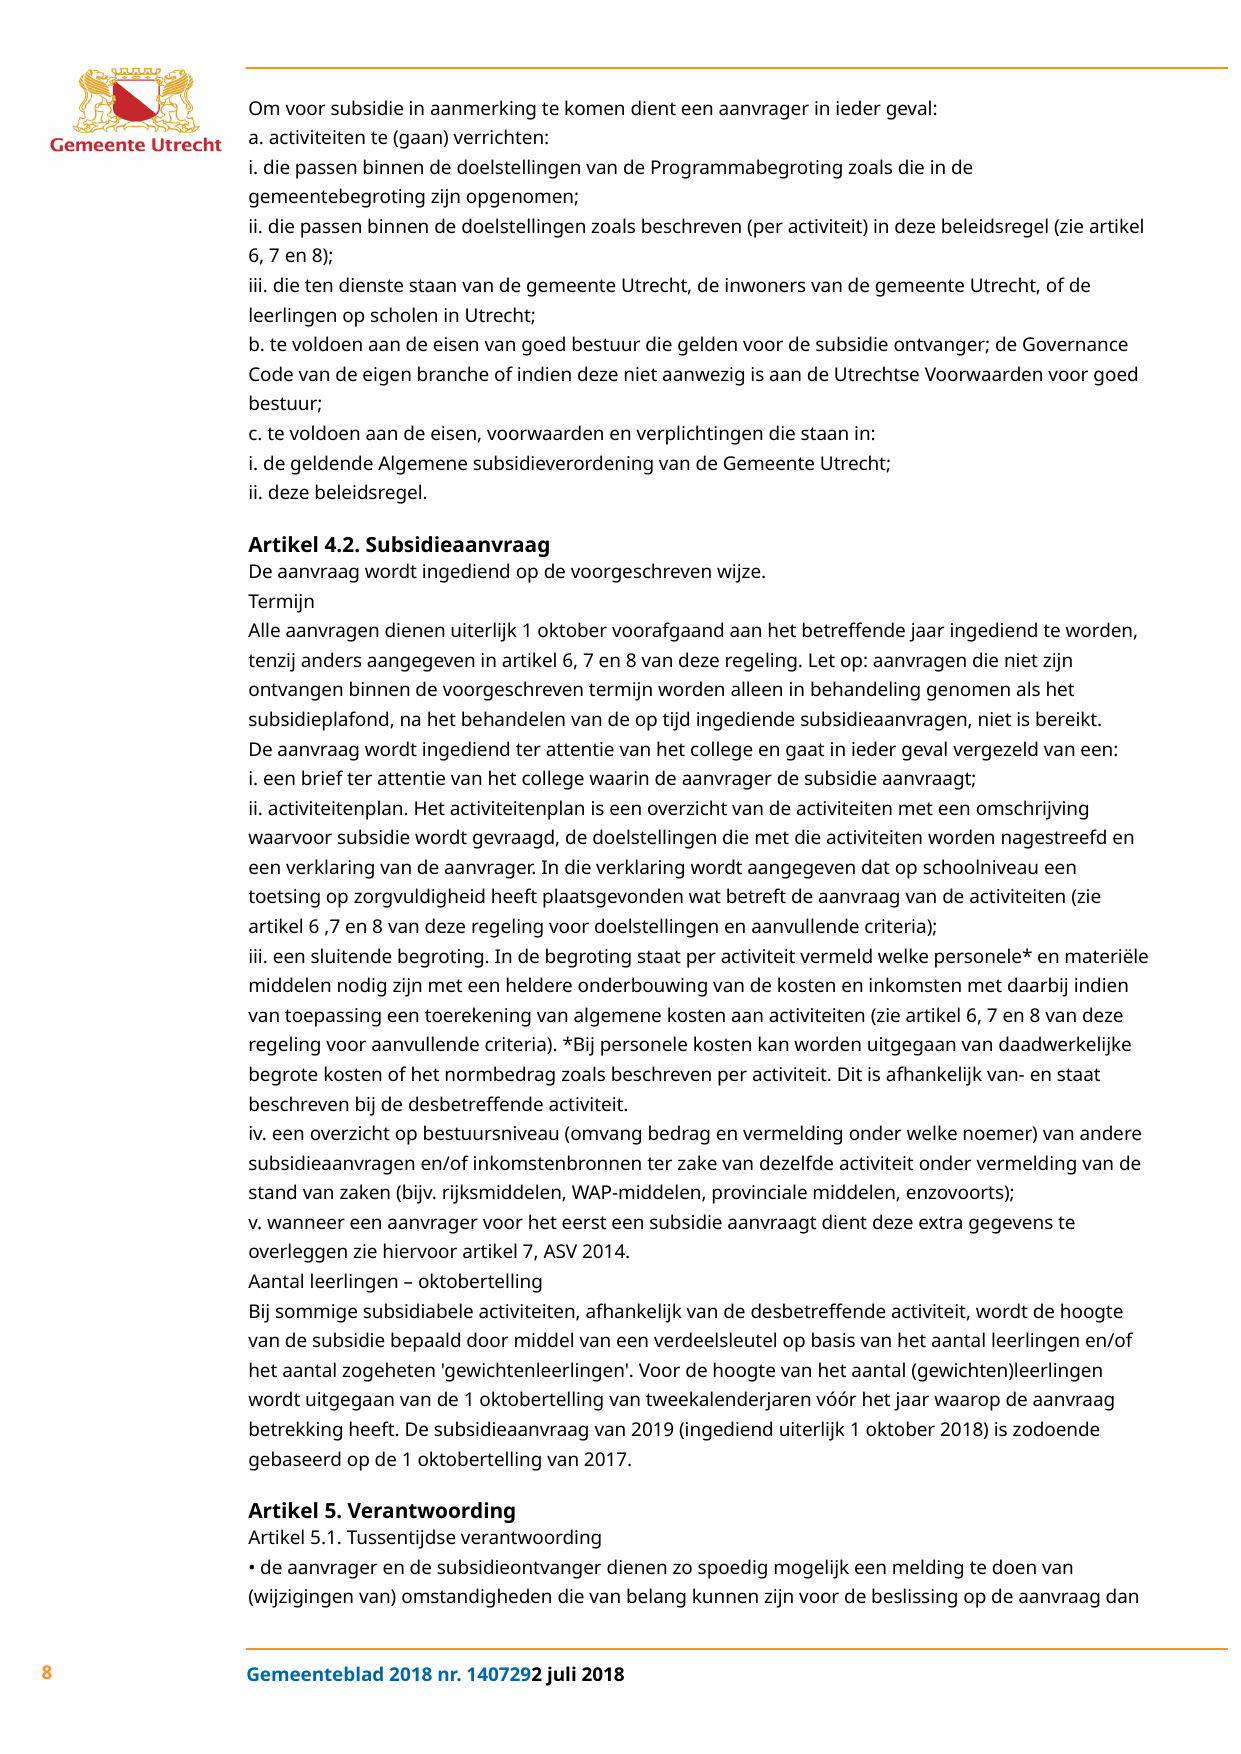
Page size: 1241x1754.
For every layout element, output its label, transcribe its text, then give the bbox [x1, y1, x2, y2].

text a. activiteiten te (gaan) verrichten: [248, 124, 1152, 150]
text Bij sommige subsidiabele activiteiten, afhankelijk van de desbetreffende activiteit, wordt de hoogte van de subsidie bepaald door middel van een verdeelsleutel op basis van het aantal leerlingen en/of het aantal zogeheten 'gewichtenleerlingen'. Voor de hoogte van het aantal (gewichten)leerlingen wordt uitgegaan van de 1 oktobertelling van tweekalenderjaren vóór het jaar waarop de aanvraag betrekking heeft. De subsidieaanvraag van 2019 (ingediend uiterlijk 1 oktober 2018) is zodoende gebaseerd op de 1 oktobertelling van 2017. [248, 1298, 1152, 1471]
text ii. activiteitenplan. Het activiteitenplan is een overzicht van de activiteiten met een omschrijving waarvoor subsidie wordt gevraagd, de doelstellingen die met die activiteiten worden nagestreefd en een verklaring van de aanvrager. In die verklaring wordt aangegeven dat op schoolniveau een toetsing op zorgvuldigheid heeft plaatsgevonden wat betreft de aanvraag van de activiteiten (zie artikel 6 ,7 en 8 van deze regeling voor doelstellingen en aanvullende criteria); [248, 795, 1152, 939]
text Artikel 4.2. Subsidieaanvraag [248, 530, 1152, 558]
text De aanvraag wordt ingediend op de voorgeschreven wijze. [248, 558, 1152, 584]
text ii. die passen binnen de doelstellingen zoals beschreven (per activiteit) in deze beleidsregel (zie artikel 6, 7 en 8); [248, 213, 1152, 268]
text i. een brief ter attentie van het college waarin de aanvrager de subsidie aanvraagt; [248, 765, 1152, 791]
text b. te voldoen aan de eisen van goed bestuur die gelden voor de subsidie ontvanger; de Governance Code van de eigen branche of indien deze niet aanwezig is aan de Utrechtse Voorwaarden voor goed bestuur; [248, 331, 1152, 416]
text iii. een sluitende begroting. In de begroting staat per activiteit vermeld welke personele* en materiële middelen nodig zijn met een heldere onderbouwing van de kosten en inkomsten met daarbij indien van toepassing een toerekening van algemene kosten aan activiteiten (zie artikel 6, 7 en 8 van deze regeling voor aanvullende criteria). *Bij personele kosten kan worden uitgegaan van daadwerkelijke begrote kosten of het normbedrag zoals beschreven per activiteit. Dit is afhankelijk van- en staat beschreven bij de desbetreffende activiteit. [248, 943, 1152, 1116]
text v. wanneer een aanvrager voor het eerst een subsidie aanvraagt dient deze extra gegevens te overleggen zie hiervoor artikel 7, ASV 2014. [248, 1209, 1152, 1264]
text Aantal leerlingen – oktobertelling [248, 1268, 1152, 1294]
text iii. die ten dienste staan van de gemeente Utrecht, de inwoners van de gemeente Utrecht, of de leerlingen op scholen in Utrecht; [248, 272, 1152, 328]
text ii. deze beleidsregel. [248, 479, 1152, 505]
text iv. een overzicht op bestuursniveau (omvang bedrag en vermelding onder welke noemer) van andere subsidieaanvragen en/of inkomstenbronnen ter zake van dezelfde activiteit onder vermelding van de stand van zaken (bijv. rijksmiddelen, WAP-middelen, provinciale middelen, enzovoorts); [248, 1120, 1152, 1205]
text Om voor subsidie in aanmerking te komen dient een aanvrager in ieder geval: [248, 95, 1152, 121]
text • de aanvrager en de subsidieontvanger dienen zo spoedig mogelijk een melding te doen van (wijzigingen van) omstandigheden die van belang kunnen zijn voor de beslissing op de aanvraag dan [248, 1554, 1152, 1609]
text c. te voldoen aan de eisen, voorwaarden en verplichtingen die staan in: [248, 420, 1152, 446]
text Artikel 5.1. Tussentijdse verantwoording [248, 1524, 1152, 1550]
text i. die passen binnen de doelstellingen van de Programmabegroting zoals die in de gemeentebegroting zijn opgenomen; [248, 154, 1152, 209]
text i. de geldende Algemene subsidieverordening van de Gemeente Utrecht; [248, 450, 1152, 476]
text Termijn [248, 588, 1152, 613]
picture [41, 47, 231, 172]
text Alle aanvragen dienen uiterlijk 1 oktober voorafgaand aan het betreffende jaar ingediend te worden, tenzij anders aangegeven in artikel 6, 7 en 8 van deze regeling. Let op: aanvragen die niet zijn ontvangen binnen de voorgeschreven termijn worden alleen in behandeling genomen als het subsidieplafond, na het behandelen van de op tijd ingediende subsidieaanvragen, niet is bereikt. [248, 617, 1152, 732]
text De aanvraag wordt ingediend ter attentie van het college en gaat in ieder geval vergezeld van een: [248, 736, 1152, 761]
text Artikel 5. Verantwoording [248, 1496, 1152, 1524]
